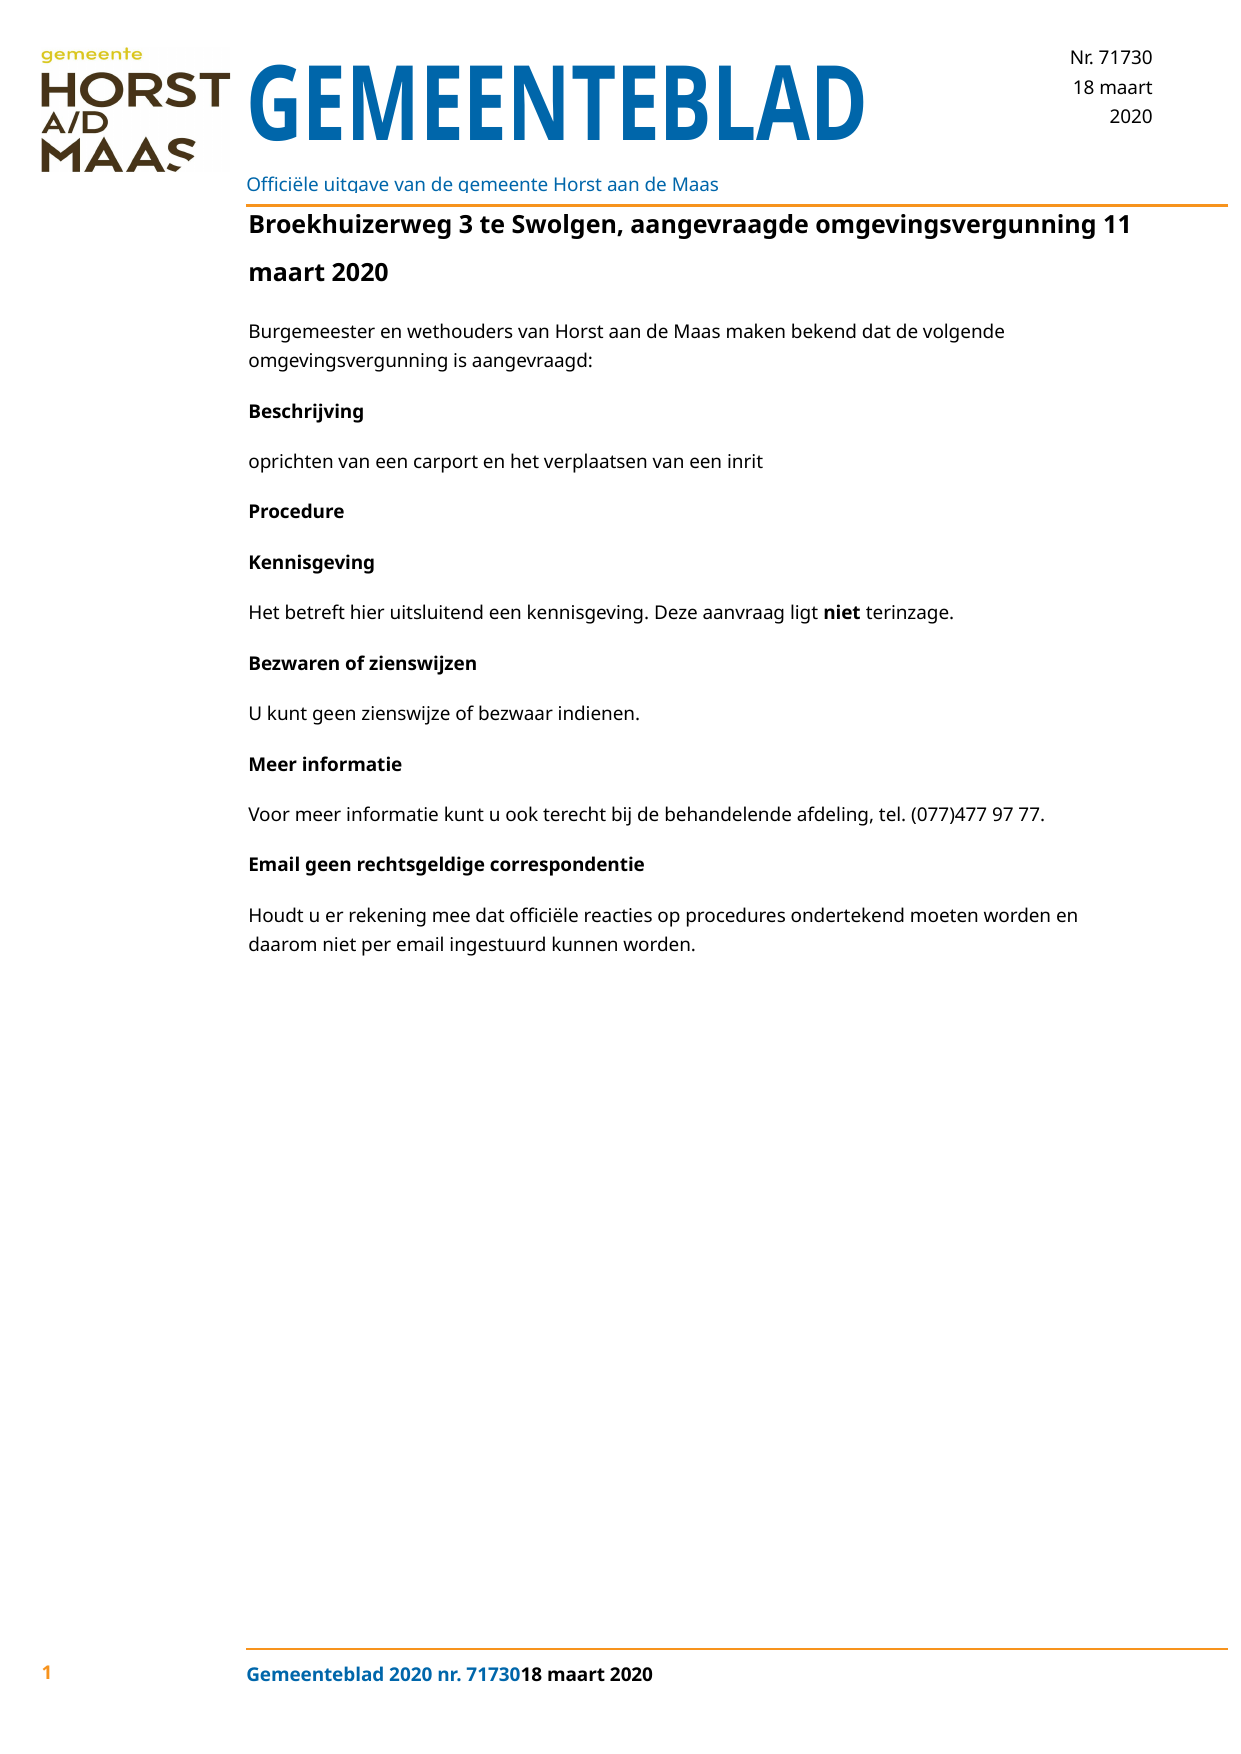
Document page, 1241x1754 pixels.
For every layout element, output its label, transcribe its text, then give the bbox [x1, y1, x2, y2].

text Beschrijving [248, 398, 1152, 424]
text oprichten van een carport en het verplaatsen van een inrit [248, 448, 1152, 474]
text Bezwaren of zienswijzen [248, 650, 1152, 676]
text Meer informatie [248, 751, 1152, 777]
text Burgemeester en wethouders van Horst aan de Maas maken bekend dat de volgende omgevingsvergunning is aangevraagd: [248, 318, 1152, 373]
text Houdt u er rekening mee dat officiële reacties op procedures ondertekend moeten worden en daarom niet per email ingestuurd kunnen worden. [248, 902, 1152, 957]
text Email geen rechtsgeldige correspondentie [248, 852, 1152, 877]
text Broekhuizerweg 3 te Swolgen, aangevraagde omgevingsvergunning 11 maart 2020 [248, 207, 1152, 288]
text Kennisgeving [248, 549, 1152, 575]
text Het betreft hier uitsluitend een kennisgeving. Deze aanvraag ligt niet terinzage. [248, 599, 1152, 625]
text Procedure [248, 499, 1152, 524]
picture [41, 47, 231, 172]
text U kunt geen zienswijze of bezwaar indienen. [248, 700, 1152, 726]
text Voor meer informatie kunt u ook terecht bij de behandelende afdeling, tel. (077)477 97 77. [248, 801, 1152, 827]
